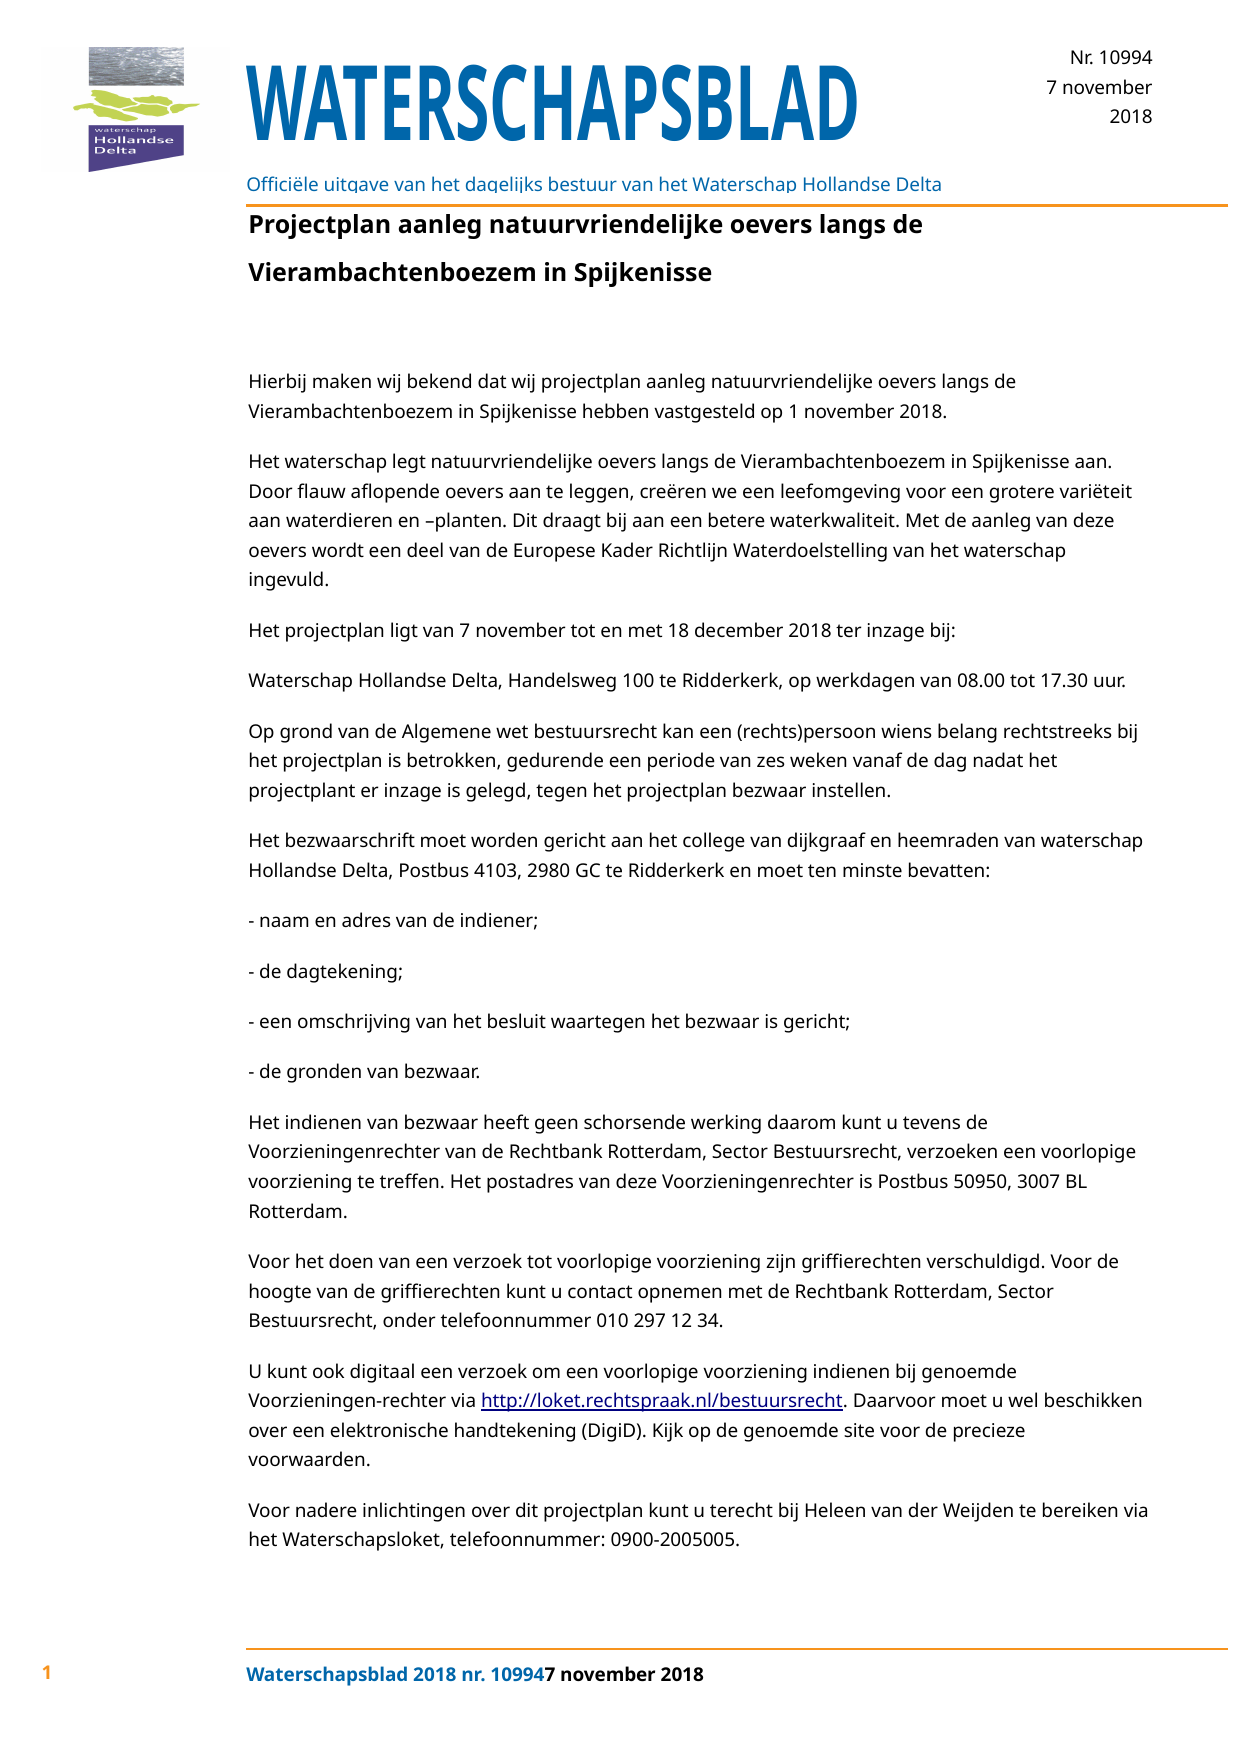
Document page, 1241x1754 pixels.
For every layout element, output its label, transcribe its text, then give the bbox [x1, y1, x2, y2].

text Het indienen van bezwaar heeft geen schorsende werking daarom kunt u tevens de Voorzieningenrechter van de Rechtbank Rotterdam, Sector Bestuursrecht, verzoeken een voorlopige voorziening te treffen. Het postadres van deze Voorzieningenrechter is Postbus 50950, 3007 BL Rotterdam. [248, 1109, 1152, 1224]
text - de dagtekening; [248, 958, 1152, 984]
text - een omschrijving van het besluit waartegen het bezwaar is gericht; [248, 1008, 1152, 1034]
text - naam en adres van de indiener; [248, 907, 1152, 933]
text Het waterschap legt natuurvriendelijke oevers langs de Vierambachtenboezem in Spijkenisse aan. Door flauw aflopende oevers aan te leggen, creëren we een leefomgeving voor een grotere variëteit aan waterdieren en –planten. Dit draagt bij aan een betere waterkwaliteit. Met de aanleg van deze oevers wordt een deel van de Europese Kader Richtlijn Waterdoelstelling van het waterschap ingevuld. [248, 448, 1152, 592]
text Op grond van de Algemene wet bestuursrecht kan een (rechts)persoon wiens belang rechtstreeks bij het projectplan is betrokken, gedurende een periode van zes weken vanaf de dag nadat het projectplant er inzage is gelegd, tegen het projectplan bezwaar instellen. [248, 718, 1152, 803]
text Het bezwaarschrift moet worden gericht aan het college van dijkgraaf en heemraden van waterschap Hollandse Delta, Postbus 4103, 2980 GC te Ridderkerk en moet ten minste bevatten: [248, 827, 1152, 883]
text Voor nadere inlichtingen over dit projectplan kunt u terecht bij Heleen van der Weijden te bereiken via het Waterschapsloket, telefoonnummer: 0900-2005005. [248, 1497, 1152, 1552]
text Projectplan aanleg natuurvriendelijke oevers langs de Vierambachtenboezem in Spijkenisse [248, 207, 1152, 288]
text Voor het doen van een verzoek tot voorlopige voorziening zijn griffierechten verschuldigd. Voor de hoogte van de griffierechten kunt u contact opnemen met de Rechtbank Rotterdam, Sector Bestuursrecht, onder telefoonnummer 010 297 12 34. [248, 1248, 1152, 1333]
text Het projectplan ligt van 7 november tot en met 18 december 2018 ter inzage bij: [248, 617, 1152, 643]
text Waterschap Hollandse Delta, Handelsweg 100 te Ridderkerk, op werkdagen van 08.00 tot 17.30 uur. [248, 667, 1152, 693]
picture [41, 47, 231, 172]
text U kunt ook digitaal een verzoek om een voorlopige voorziening indienen bij genoemde Voorzieningen-rechter via http://loket.rechtspraak.nl/bestuursrecht. Daarvoor moet u wel beschikken over een elektronische handtekening (DigiD). Kijk op de genoemde site voor de precieze voorwaarden. [248, 1358, 1152, 1472]
text - de gronden van bezwaar. [248, 1059, 1152, 1084]
text Hierbij maken wij bekend dat wij projectplan aanleg natuurvriendelijke oevers langs de Vierambachtenboezem in Spijkenisse hebben vastgesteld op 1 november 2018. [248, 368, 1152, 424]
